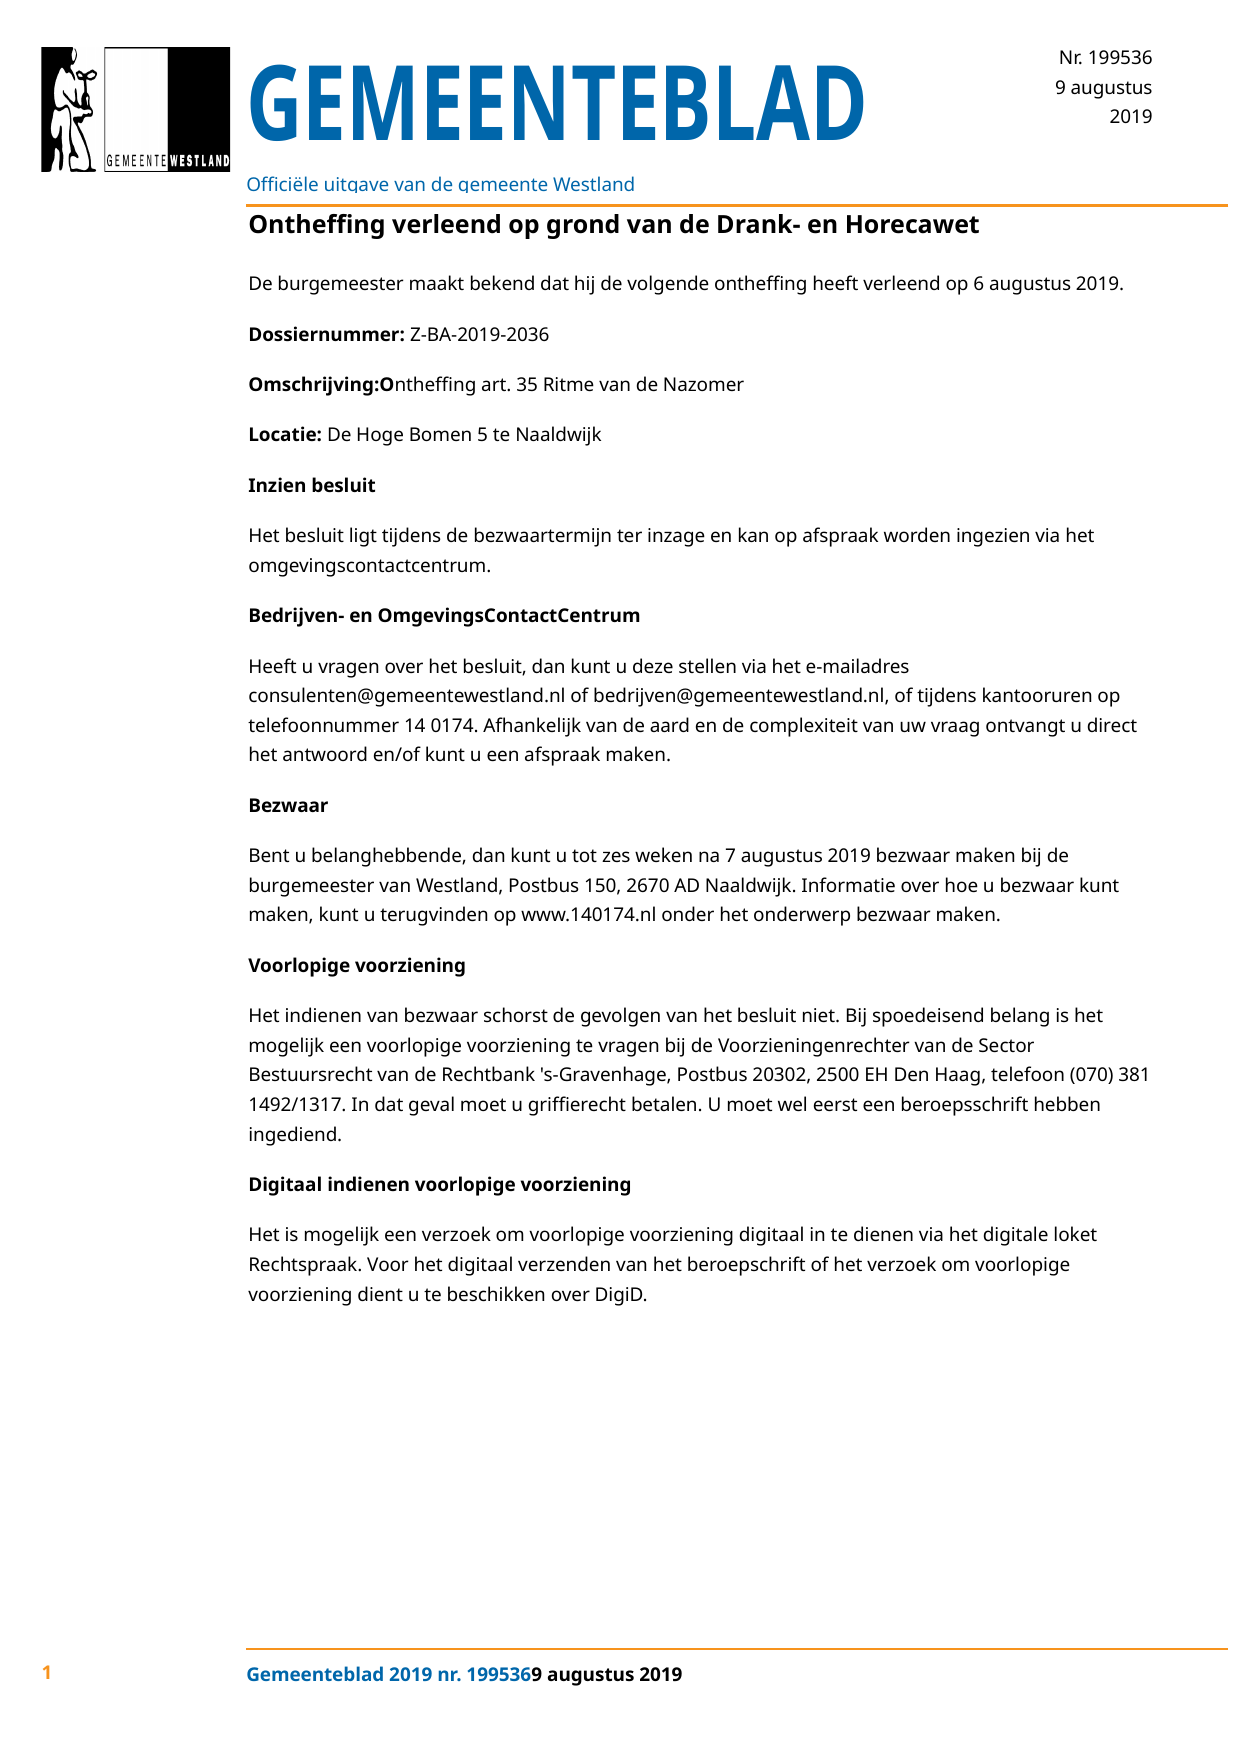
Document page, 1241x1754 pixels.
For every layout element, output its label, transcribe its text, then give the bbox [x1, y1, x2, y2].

text Het besluit ligt tijdens de bezwaartermijn ter inzage en kan op afspraak worden ingezien via het omgevingscontactcentrum. [248, 522, 1152, 578]
picture [41, 47, 231, 172]
text Het is mogelijk een verzoek om voorlopige voorziening digitaal in te dienen via het digitale loket Rechtspraak. Voor het digitaal verzenden van het beroepschrift of het verzoek om voorlopige voorziening dient u te beschikken over DigiD. [248, 1222, 1152, 1306]
text Bent u belanghebbende, dan kunt u tot zes weken na 7 augustus 2019 bezwaar maken bij de burgemeester van Westland, Postbus 150, 2670 AD Naaldwijk. Informatie over hoe u bezwaar kunt maken, kunt u terugvinden op www.140174.nl onder het onderwerp bezwaar maken. [248, 842, 1152, 927]
text Ontheffing verleend op grond van de Drank- en Horecawet [248, 207, 1152, 241]
text Locatie: De Hoge Bomen 5 te Naaldwijk [248, 422, 1152, 447]
text Bezwaar [248, 792, 1152, 818]
text Voorlopige voorziening [248, 952, 1152, 978]
text Dossiernummer: Z-BA-2019-2036 [248, 321, 1152, 346]
text Inzien besluit [248, 472, 1152, 498]
text Het indienen van bezwaar schorst de gevolgen van het besluit niet. Bij spoedeisend belang is het mogelijk een voorlopige voorziening te vragen bij de Voorzieningenrechter van de Sector Bestuursrecht van de Rechtbank 's-Gravenhage, Postbus 20302, 2500 EH Den Haag, telefoon (070) 381 1492/1317. In dat geval moet u griffierecht betalen. U moet wel eerst een beroepsschrift hebben ingediend. [248, 1002, 1152, 1146]
text Digitaal indienen voorlopige voorziening [248, 1171, 1152, 1197]
text Omschrijving:Ontheffing art. 35 Ritme van de Nazomer [248, 371, 1152, 397]
text Heeft u vragen over het besluit, dan kunt u deze stellen via het e-mailadres consulenten@gemeentewestland.nl of bedrijven@gemeentewestland.nl, of tijdens kantooruren op telefoonnummer 14 0174. Afhankelijk van de aard en de complexiteit van uw vraag ontvangt u direct het antwoord en/of kunt u een afspraak maken. [248, 653, 1152, 767]
text De burgemeester maakt bekend dat hij de volgende ontheffing heeft verleend op 6 augustus 2019. [248, 270, 1152, 296]
text Bedrijven- en OmgevingsContactCentrum [248, 602, 1152, 628]
